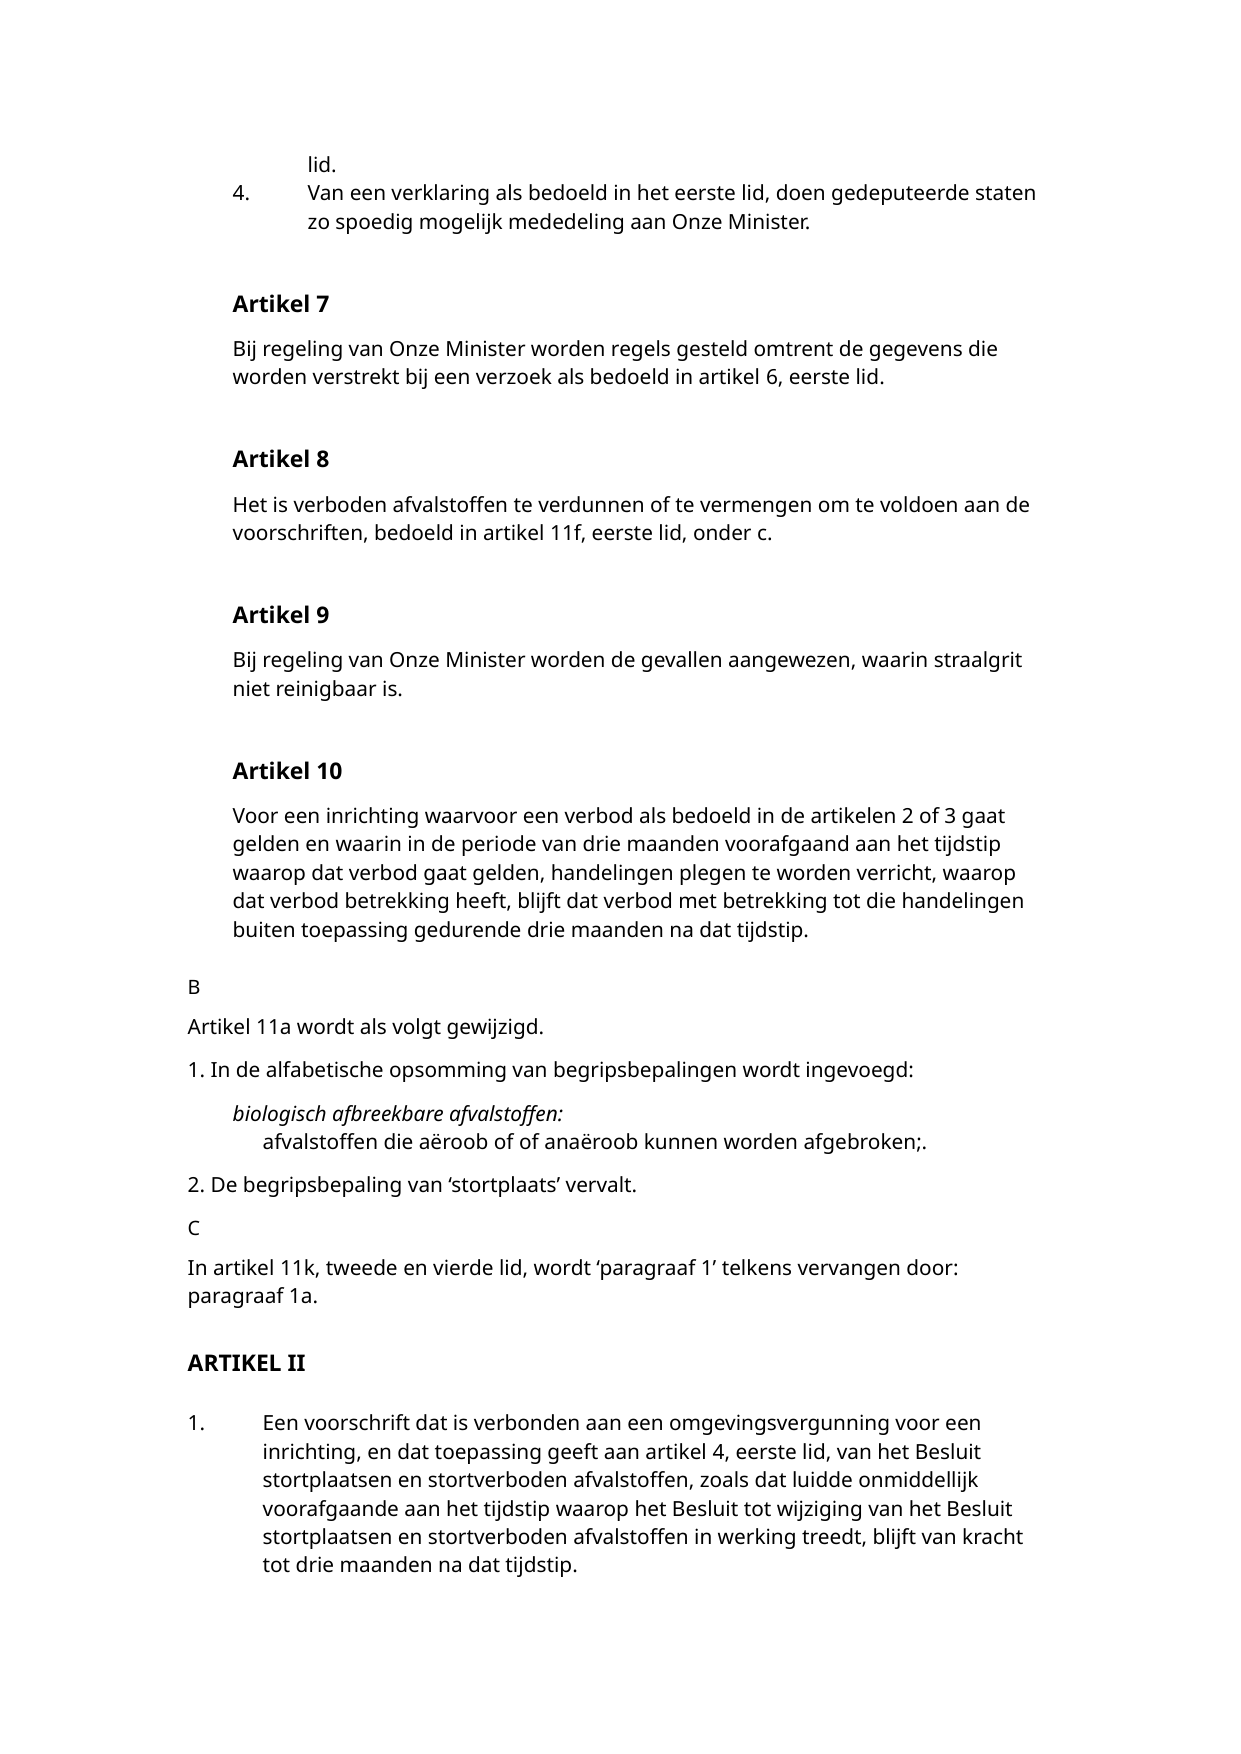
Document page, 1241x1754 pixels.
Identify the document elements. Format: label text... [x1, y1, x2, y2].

text biologisch afbreekbare afvalstoffen: [232, 1099, 1053, 1127]
text B [187, 973, 1053, 1000]
text Artikel 11a wordt als volgt gewijzigd. [187, 1012, 1053, 1040]
list Van een verklaring als bedoeld in het eerste lid, doen gedeputeerde staten zo spoedig mogelijk mededeling aan Onze Minister. [232, 178, 1053, 235]
subtitle Artikel 9 [232, 599, 1053, 630]
text Bij regeling van Onze Minister worden regels gesteld omtrent de gegevens die worden verstrekt bij een verzoek als bedoeld in artikel 6, eerste lid. [232, 334, 1053, 391]
subtitle ARTIKEL II [187, 1347, 1053, 1378]
list lid. [232, 150, 1053, 178]
subtitle Artikel 8 [232, 443, 1053, 475]
text Bij regeling van Onze Minister worden de gevallen aangewezen, waarin straalgrit niet reinigbaar is. [232, 645, 1053, 702]
text 1. In de alfabetische opsomming van begripsbepalingen wordt ingevoegd: [187, 1055, 1053, 1084]
list Een voorschrift dat is verbonden aan een omgevingsvergunning voor een inrichting, en dat toepassing geeft aan artikel 4, eerste lid, van het Besluit stortplaatsen en stortverboden afvalstoffen, zoals dat luidde onmiddellijk voorafgaande aan het tijdstip waarop het Besluit tot wijziging van het Besluit stortplaatsen en stortverboden afvalstoffen in werking treedt, blijft van kracht tot drie maanden na dat tijdstip. [187, 1408, 1053, 1579]
text Het is verboden afvalstoffen te verdunnen of te vermengen om te voldoen aan de voorschriften, bedoeld in artikel 11f, eerste lid, onder c. [232, 490, 1053, 547]
text Voor een inrichting waarvoor een verbod als bedoeld in de artikelen 2 of 3 gaat gelden en waarin in de periode van drie maanden voorafgaand aan het tijdstip waarop dat verbod gaat gelden, handelingen plegen te worden verricht, waarop dat verbod betrekking heeft, blijft dat verbod met betrekking tot die handelingen buiten toepassing gedurende drie maanden na dat tijdstip. [232, 801, 1053, 943]
text 2. De begripsbepaling van ‘stortplaats’ vervalt. [187, 1171, 1053, 1199]
subtitle Artikel 7 [232, 288, 1053, 319]
text In artikel 11k, tweede en vierde lid, wordt ‘paragraaf 1’ telkens vervangen door: paragraaf 1a. [187, 1253, 1053, 1310]
subtitle Artikel 10 [232, 755, 1053, 786]
text afvalstoffen die aëroob of of anaëroob kunnen worden afgebroken;. [262, 1127, 1053, 1156]
text C [187, 1214, 1053, 1241]
